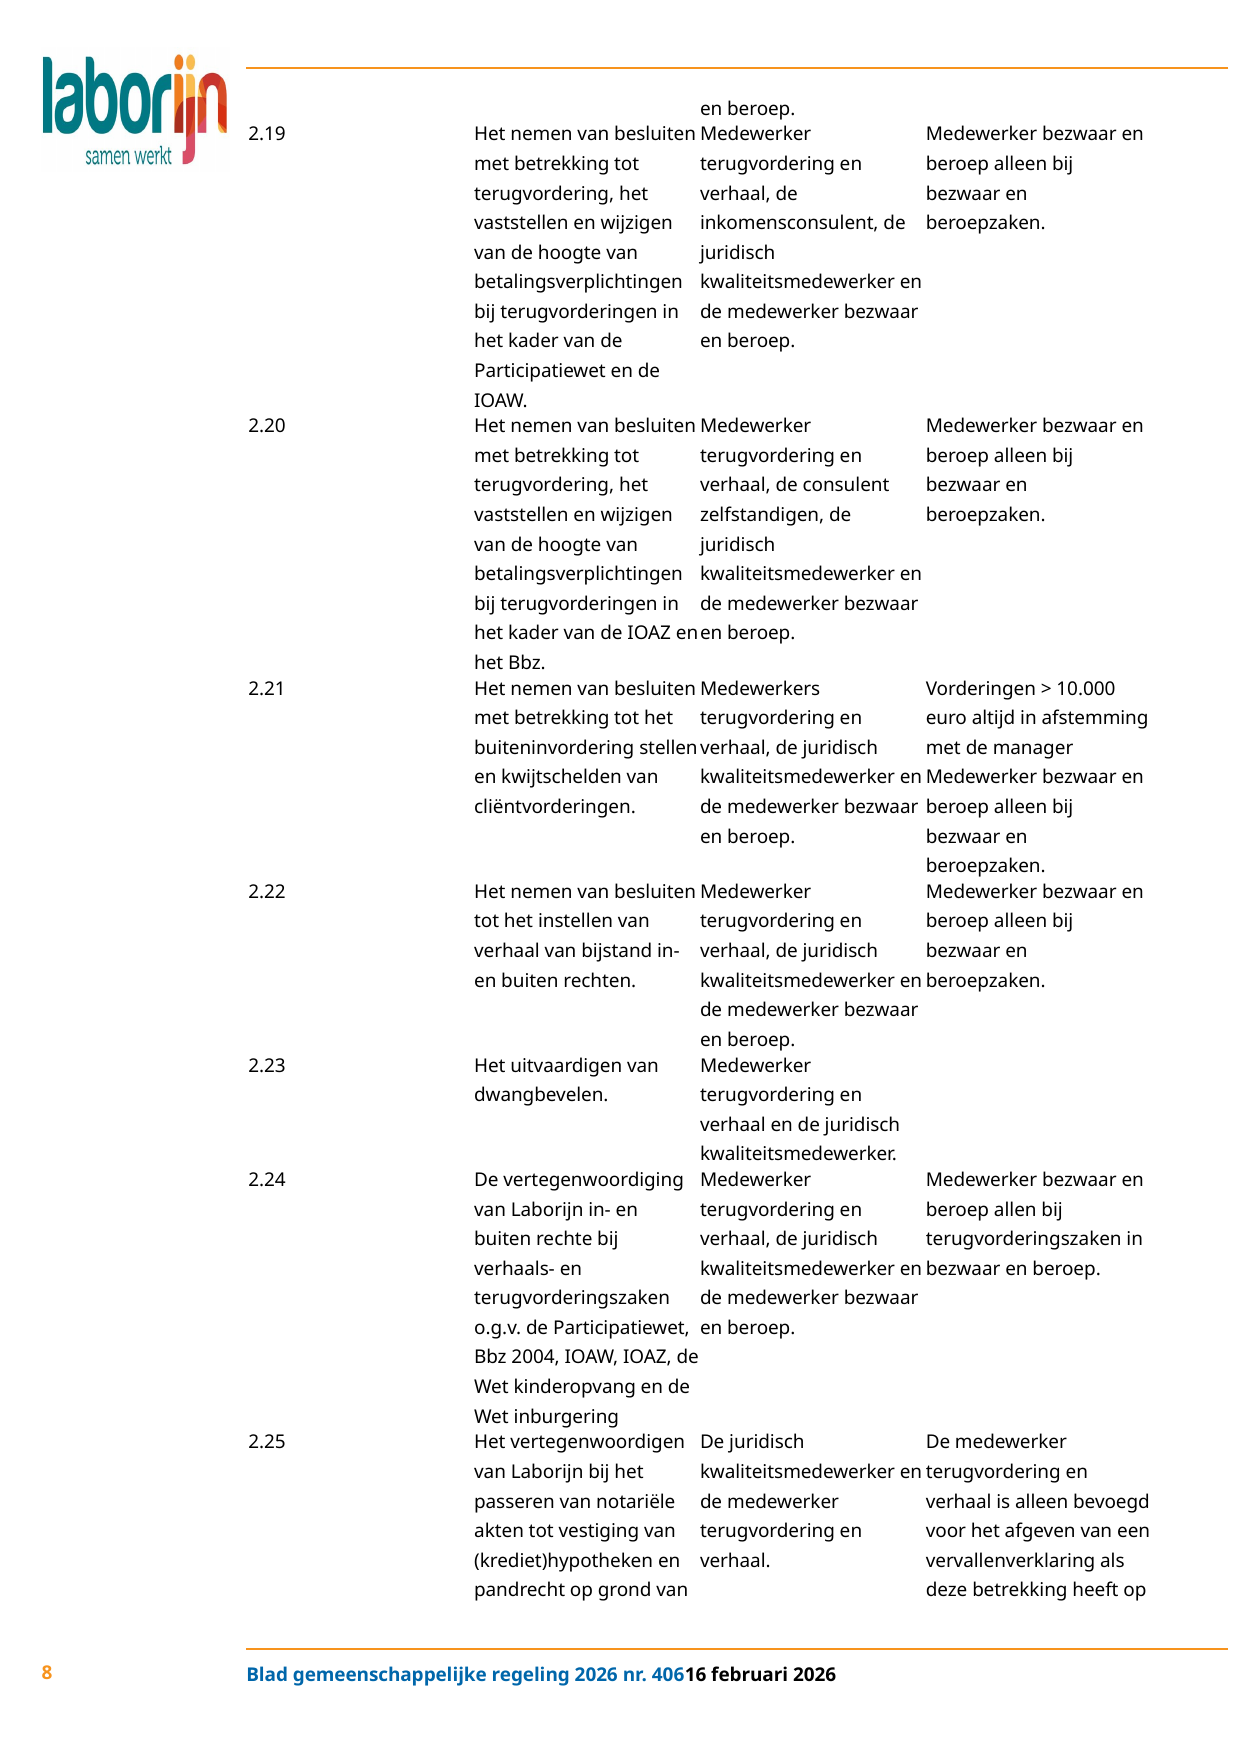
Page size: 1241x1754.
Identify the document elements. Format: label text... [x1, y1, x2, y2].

table_cell Medewerker terugvordering en verhaal, de juridisch kwaliteitsmedewerker en de medewerker bezwaar en beroep. [700, 1166, 926, 1429]
table_cell 2.23 [248, 1052, 474, 1166]
table_cell Het nemen van besluiten met betrekking tot terugvordering, het vaststellen en wijzigen van de hoogte van betalingsverplichtingen bij terugvorderingen in het kader van de Participatiewet en de IOAW. [474, 121, 700, 412]
table_cell Medewerker bezwaar en beroep alleen bij bezwaar en beroepzaken. [926, 878, 1152, 1052]
table_cell Medewerker bezwaar en beroep allen bij terugvorderingszaken in bezwaar en beroep. [926, 1166, 1152, 1429]
table_cell Medewerker bezwaar en beroep alleen bij bezwaar en beroepzaken. [926, 121, 1152, 412]
table_cell Medewerker terugvordering en verhaal, de juridisch kwaliteitsmedewerker en de medewerker bezwaar en beroep. [700, 878, 926, 1052]
table_cell De medewerker terugvordering en verhaal is alleen bevoegd voor het afgeven van een vervallenverklaring als deze betrekking heeft op [926, 1429, 1152, 1602]
table_cell Het uitvaardigen van dwangbevelen. [474, 1052, 700, 1166]
table_cell Vorderingen > 10.000 euro altijd in afstemming met de manager Medewerker bezwaar en beroep alleen bij bezwaar en beroepzaken. [926, 675, 1152, 878]
table_cell [926, 95, 1152, 121]
table_cell 2.24 [248, 1166, 474, 1429]
table_cell Het vertegenwoordigen van Laborijn bij het passeren van notariële akten tot vestiging van (krediet)hypotheken en pandrecht op grond van [474, 1429, 700, 1602]
table_cell 2.19 [248, 121, 474, 412]
picture [41, 47, 231, 172]
table_cell Medewerker bezwaar en beroep alleen bij bezwaar en beroepzaken. [926, 413, 1152, 675]
table_cell Medewerkers terugvordering en verhaal, de juridisch kwaliteitsmedewerker en de medewerker bezwaar en beroep. [700, 675, 926, 878]
table_cell De vertegenwoordiging van Laborijn in- en buiten rechte bij verhaals- en terugvorderingszaken o.g.v. de Participatiewet, Bbz 2004, IOAW, IOAZ, de Wet kinderopvang en de Wet inburgering [474, 1166, 700, 1429]
table_cell [248, 95, 474, 121]
table_cell 2.22 [248, 878, 474, 1052]
table_cell [474, 95, 700, 121]
table_cell en beroep. [700, 95, 926, 121]
table_cell 2.20 [248, 413, 474, 675]
table_cell Het nemen van besluiten met betrekking tot terugvordering, het vaststellen en wijzigen van de hoogte van betalingsverplichtingen bij terugvorderingen in het kader van de IOAZ en het Bbz. [474, 413, 700, 675]
table_cell Medewerker terugvordering en verhaal, de inkomensconsulent, de juridisch kwaliteitsmedewerker en de medewerker bezwaar en beroep. [700, 121, 926, 412]
table_cell 2.21 [248, 675, 474, 878]
table_cell Medewerker terugvordering en verhaal, de consulent zelfstandigen, de juridisch kwaliteitsmedewerker en de medewerker bezwaar en beroep. [700, 413, 926, 675]
table_cell Het nemen van besluiten met betrekking tot het buiteninvordering stellen en kwijtschelden van cliëntvorderingen. [474, 675, 700, 878]
table_cell Het nemen van besluiten tot het instellen van verhaal van bijstand in- en buiten rechten. [474, 878, 700, 1052]
table_cell 2.25 [248, 1429, 474, 1602]
table_cell Medewerker terugvordering en verhaal en de juridisch kwaliteitsmedewerker. [700, 1052, 926, 1166]
table_cell [926, 1052, 1152, 1166]
table_cell De juridisch kwaliteitsmedewerker en de medewerker terugvordering en verhaal. [700, 1429, 926, 1602]
